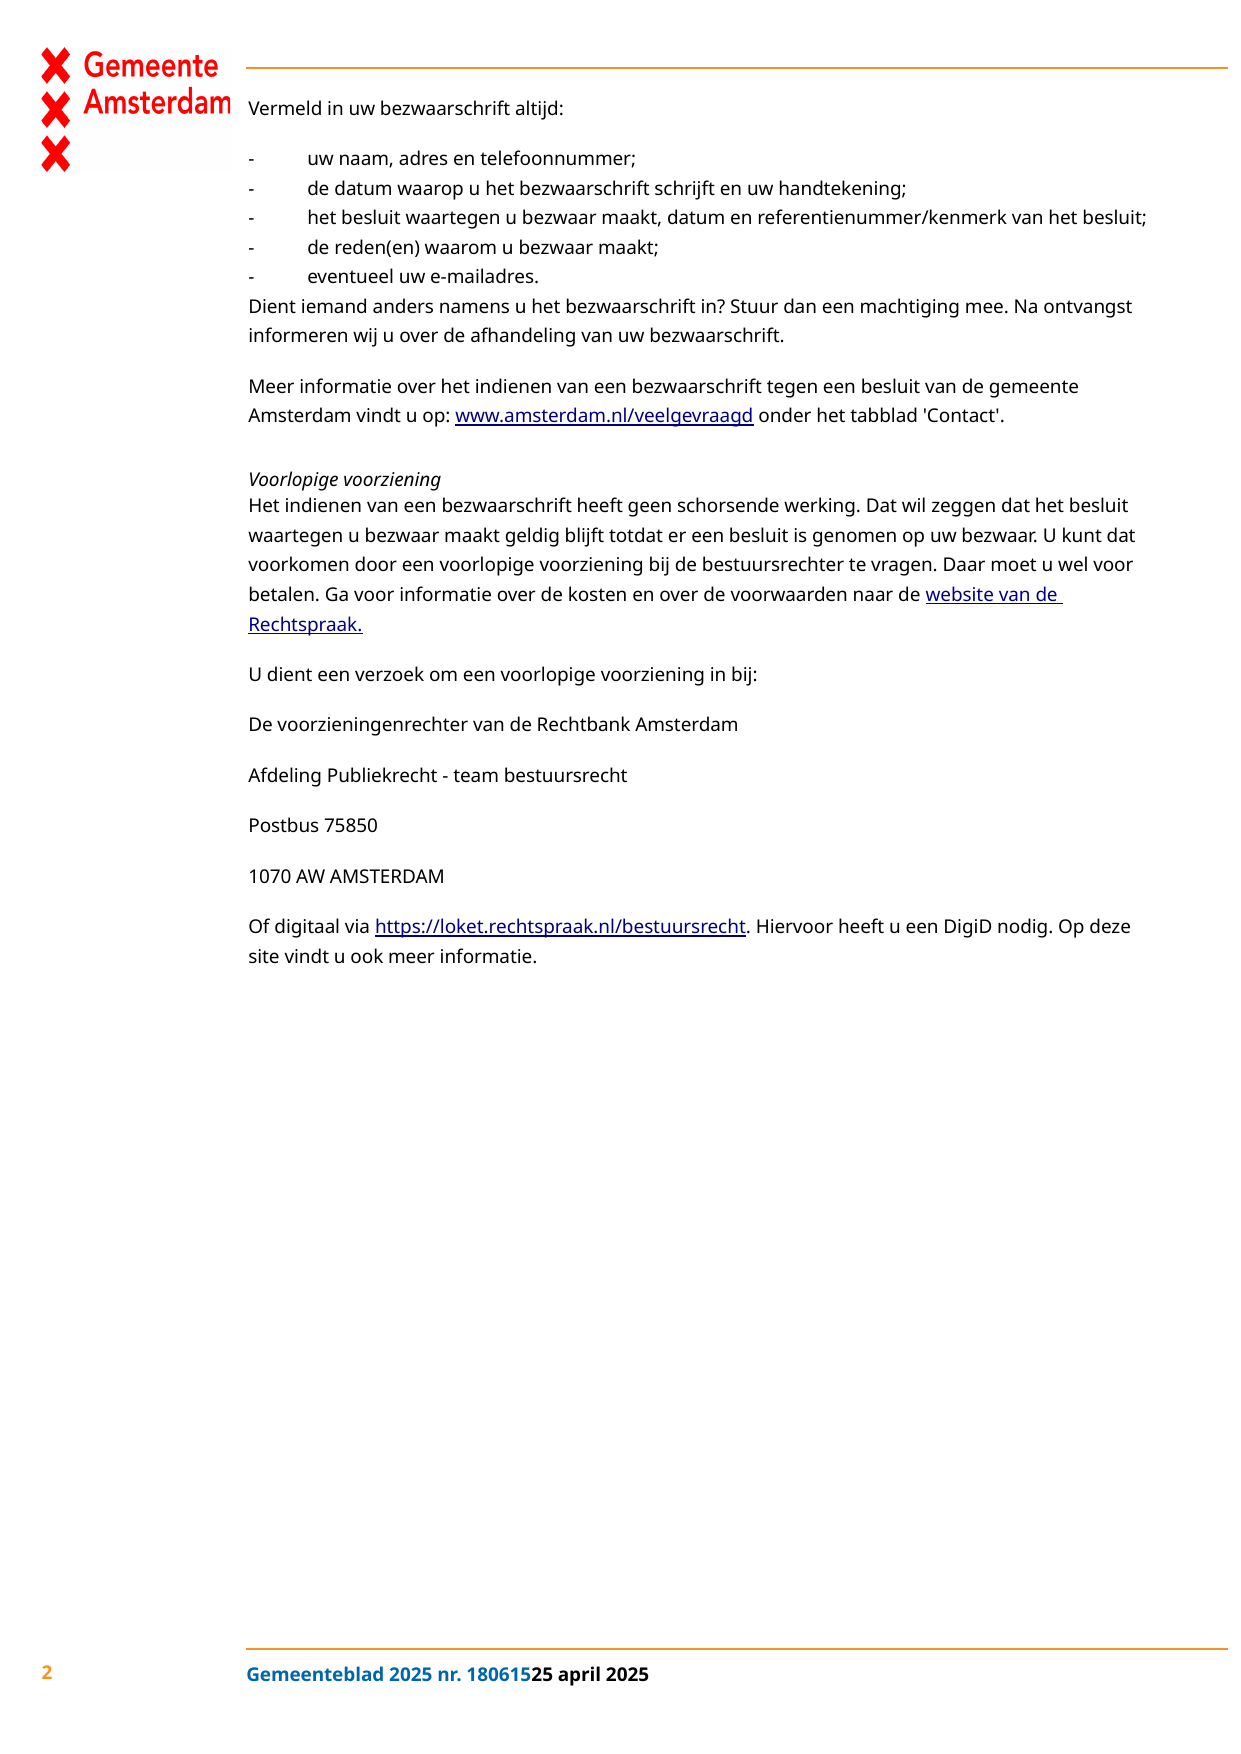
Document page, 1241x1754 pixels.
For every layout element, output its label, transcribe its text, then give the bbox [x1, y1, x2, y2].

text Afdeling Publiekrecht - team bestuursrecht [248, 762, 1152, 788]
text De voorzieningenrechter van de Rechtbank Amsterdam [248, 712, 1152, 737]
picture [41, 47, 231, 172]
text Vermeld in uw bezwaarschrift altijd: [248, 95, 1152, 121]
list het besluit waartegen u bezwaar maakt, datum en referentienummer/kenmerk van het besluit; [248, 204, 1152, 230]
text Voorlopige voorziening [248, 467, 1152, 492]
text Het indienen van een bezwaarschrift heeft geen schorsende werking. Dat wil zeggen dat het besluit waartegen u bezwaar maakt geldig blijft totdat er een besluit is genomen op uw bezwaar. U kunt dat voorkomen door een voorlopige voorziening bij de bestuursrechter te vragen. Daar moet u wel voor betalen. Ga voor informatie over de kosten en over de voorwaarden naar de website van de Rechtspraak. [248, 492, 1152, 636]
text 1070 AW AMSTERDAM [248, 863, 1152, 888]
list de reden(en) waarom u bezwaar maakt; [248, 234, 1152, 260]
text U dient een verzoek om een voorlopige voorziening in bij: [248, 661, 1152, 687]
list eventueel uw e-mailadres. [248, 263, 1152, 289]
list de datum waarop u het bezwaarschrift schrijft en uw handtekening; [248, 175, 1152, 201]
text Of digitaal via https://loket.rechtspraak.nl/bestuursrecht. Hiervoor heeft u een DigiD nodig. Op deze site vindt u ook meer informatie. [248, 913, 1152, 968]
text Postbus 75850 [248, 812, 1152, 838]
text Meer informatie over het indienen van een bezwaarschrift tegen een besluit van de gemeente Amsterdam vindt u op: www.amsterdam.nl/veelgevraagd onder het tabblad 'Contact'. [248, 373, 1152, 428]
list uw naam, adres en telefoonnummer; [248, 145, 1152, 171]
text Dient iemand anders namens u het bezwaarschrift in? Stuur dan een machtiging mee. Na ontvangst informeren wij u over de afhandeling van uw bezwaarschrift. [248, 293, 1152, 348]
